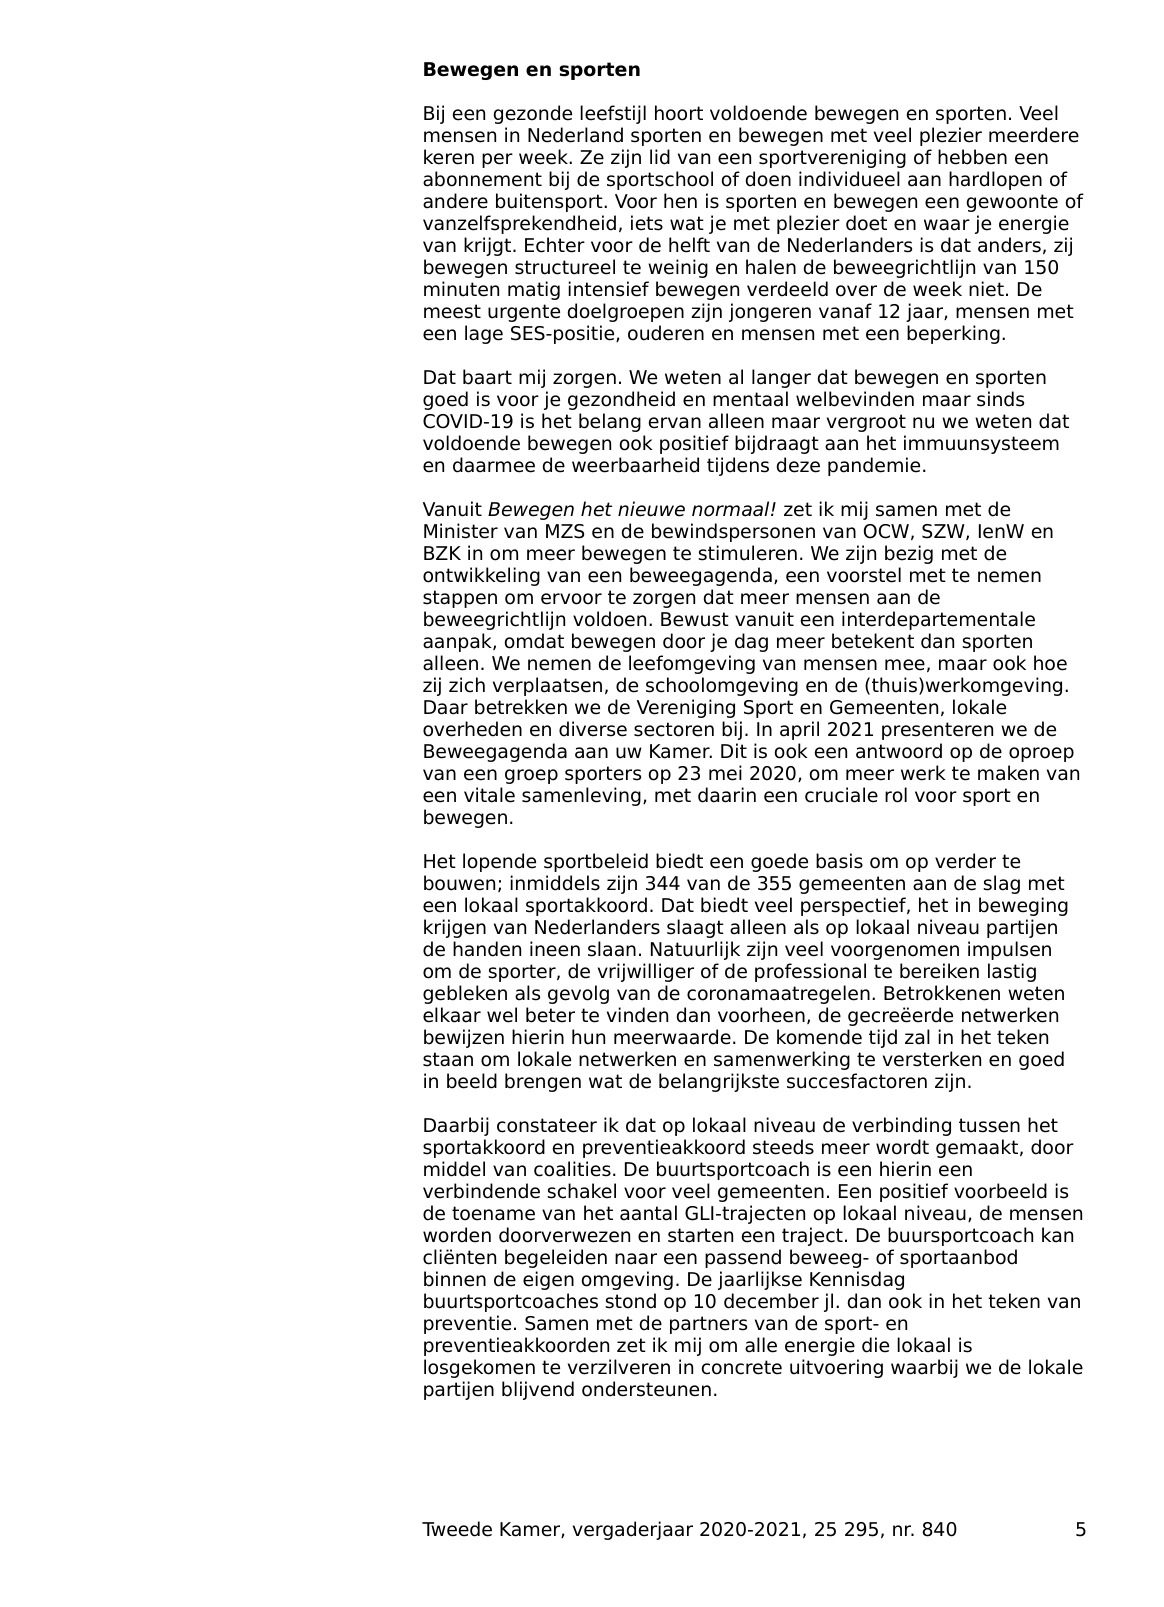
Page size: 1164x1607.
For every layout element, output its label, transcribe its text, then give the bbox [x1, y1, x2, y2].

text Daarbij constateer ik dat op lokaal niveau de verbinding tussen het sportakkoord en preventieakkoord steeds meer wordt gemaakt, door middel van coalities. De buurtsportcoach is een hierin een verbindende schakel voor veel gemeenten. Een positief voorbeeld is de toename van het aantal GLI-trajecten op lokaal niveau, de mensen worden doorverwezen en starten een traject. De buursportcoach kan cliënten begeleiden naar een passend beweeg- of sportaanbod binnen de eigen omgeving. De jaarlijkse Kennisdag buurtsportcoaches stond op 10 december jl. dan ook in het teken van preventie. Samen met de partners van de sport- en preventieakkoorden zet ik mij om alle energie die lokaal is losgekomen te verzilveren in concrete uitvoering waarbij we de lokale partijen blijvend ondersteunen. [422, 1115, 1087, 1401]
text Bij een gezonde leefstijl hoort voldoende bewegen en sporten. Veel mensen in Nederland sporten en bewegen met veel plezier meerdere keren per week. Ze zijn lid van een sportvereniging of hebben een abonnement bij de sportschool of doen individueel aan hardlopen of andere buitensport. Voor hen is sporten en bewegen een gewoonte of vanzelfsprekendheid, iets wat je met plezier doet en waar je energie van krijgt. Echter voor de helft van de Nederlanders is dat anders, zij bewegen structureel te weinig en halen de beweegrichtlijn van 150 minuten matig intensief bewegen verdeeld over de week niet. De meest urgente doelgroepen zijn jongeren vanaf 12 jaar, mensen met een lage SES-positie, ouderen en mensen met een beperking. [422, 103, 1087, 345]
text Het lopende sportbeleid biedt een goede basis om op verder te bouwen; inmiddels zijn 344 van de 355 gemeenten aan de slag met een lokaal sportakkoord. Dat biedt veel perspectief, het in beweging krijgen van Nederlanders slaagt alleen als op lokaal niveau partijen de handen ineen slaan. Natuurlijk zijn veel voorgenomen impulsen om de sporter, de vrijwilliger of de professional te bereiken lastig gebleken als gevolg van de coronamaatregelen. Betrokkenen weten elkaar wel beter te vinden dan voorheen, de gecreëerde netwerken bewijzen hierin hun meerwaarde. De komende tijd zal in het teken staan om lokale netwerken en samenwerking te versterken en goed in beeld brengen wat de belangrijkste succesfactoren zijn. [422, 851, 1087, 1093]
subtitle Bewegen en sporten [422, 59, 1087, 81]
text Vanuit Bewegen het nieuwe normaal! zet ik mij samen met de Minister van MZS en de bewindspersonen van OCW, SZW, IenW en BZK in om meer bewegen te stimuleren. We zijn bezig met de ontwikkeling van een beweegagenda, een voorstel met te nemen stappen om ervoor te zorgen dat meer mensen aan de beweegrichtlijn voldoen. Bewust vanuit een interdepartementale aanpak, omdat bewegen door je dag meer betekent dan sporten alleen. We nemen de leefomgeving van mensen mee, maar ook hoe zij zich verplaatsen, de schoolomgeving en de (thuis)werkomgeving. Daar betrekken we de Vereniging Sport en Gemeenten, lokale overheden en diverse sectoren bij. In april 2021 presenteren we de Beweegagenda aan uw Kamer. Dit is ook een antwoord op de oproep van een groep sporters op 23 mei 2020, om meer werk te maken van een vitale samenleving, met daarin een cruciale rol voor sport en bewegen. [422, 499, 1087, 829]
text Dat baart mij zorgen. We weten al langer dat bewegen en sporten goed is voor je gezondheid en mentaal welbevinden maar sinds COVID-19 is het belang ervan alleen maar vergroot nu we weten dat voldoende bewegen ook positief bijdraagt aan het immuunsysteem en daarmee de weerbaarheid tijdens deze pandemie. [422, 367, 1087, 477]
